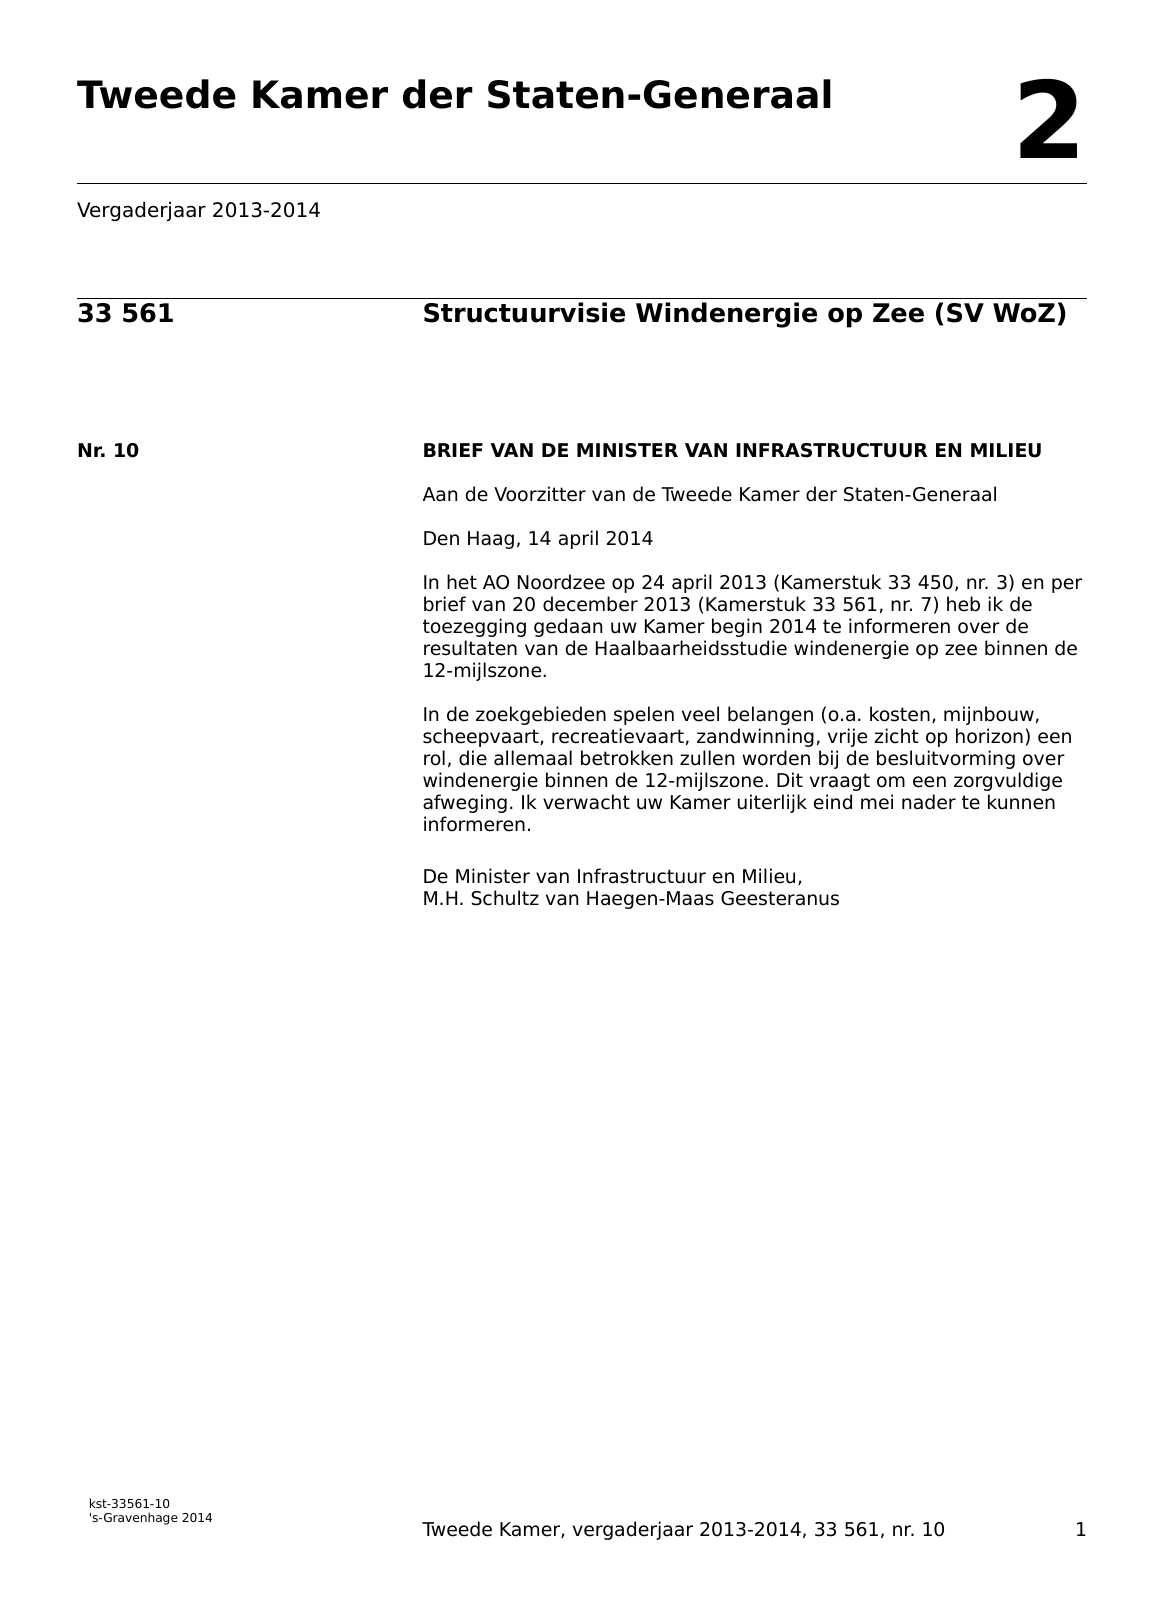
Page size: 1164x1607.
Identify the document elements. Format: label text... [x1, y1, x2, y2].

text kst-33561-10 [88, 1497, 323, 1511]
subtitle 33 561 Structuurvisie Windenergie op Zee (SV WoZ) [77, 299, 1087, 329]
subtitle Nr. 10 BRIEF VAN DE MINISTER VAN INFRASTRUCTUUR EN MILIEU [77, 440, 1087, 462]
text 's-Gravenhage 2014 [88, 1511, 323, 1525]
text Den Haag, 14 april 2014 [422, 528, 1087, 550]
text In de zoekgebieden spelen veel belangen (o.a. kosten, mijnbouw, scheepvaart, recreatievaart, zandwinning, vrije zicht op horizon) een rol, die allemaal betrokken zullen worden bij de besluitvorming over windenergie binnen de 12-mijlszone. Dit vraagt om een zorgvuldige afweging. Ik verwacht uw Kamer uiterlijk eind mei nader te kunnen informeren. [422, 704, 1087, 836]
table_header 2 [886, 59, 1087, 183]
table_header Tweede Kamer der Staten-Generaal [77, 59, 886, 183]
text De Minister van Infrastructuur en Milieu, M.H. Schultz van Haegen-Maas Geesteranus [422, 866, 1087, 910]
table_cell Vergaderjaar 2013-2014 [77, 184, 1087, 298]
text Aan de Voorzitter van de Tweede Kamer der Staten-Generaal [422, 484, 1087, 506]
text In het AO Noordzee op 24 april 2013 (Kamerstuk 33 450, nr. 3) en per brief van 20 december 2013 (Kamerstuk 33 561, nr. 7) heb ik de toezegging gedaan uw Kamer begin 2014 te informeren over de resultaten van de Haalbaarheidsstudie windenergie op zee binnen de 12-mijlszone. [422, 572, 1087, 682]
